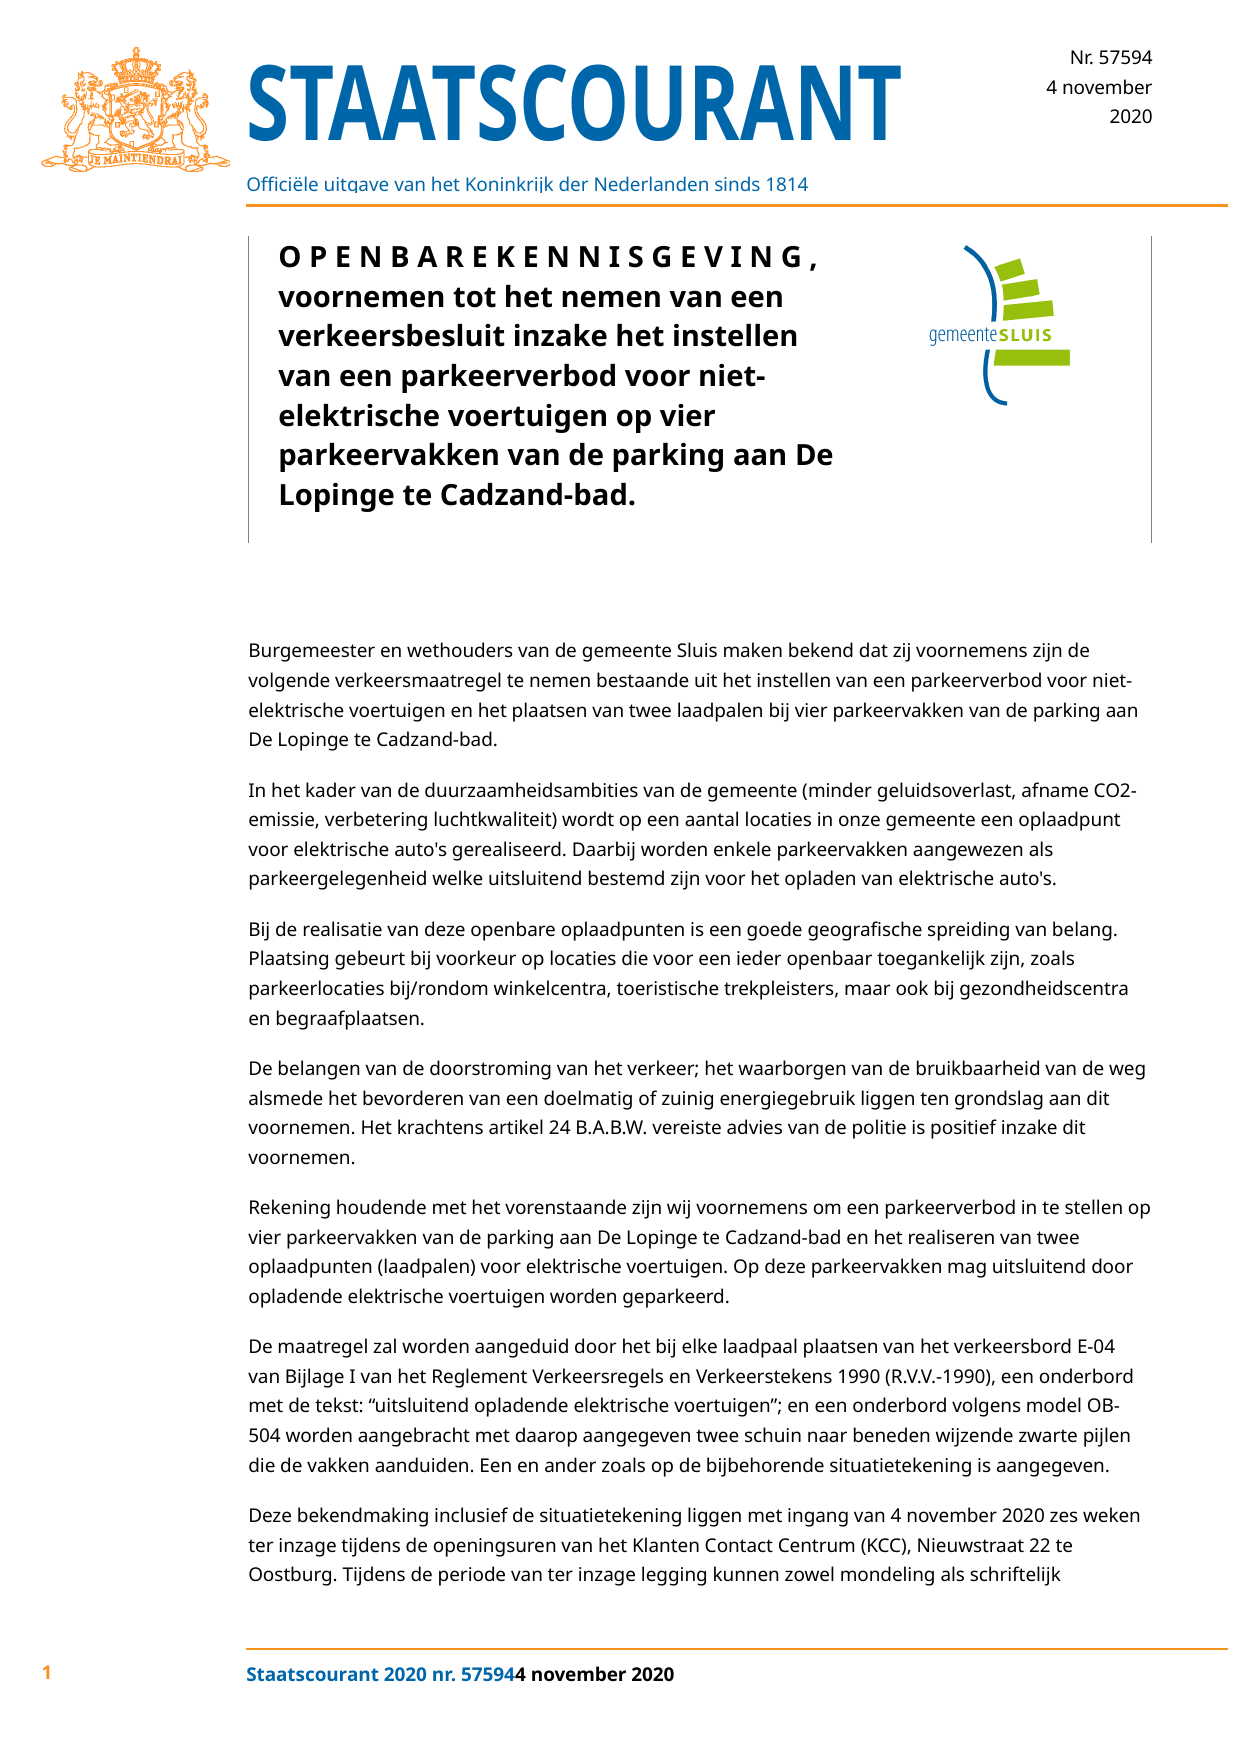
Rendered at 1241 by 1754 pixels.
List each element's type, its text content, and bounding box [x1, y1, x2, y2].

text Rekening houdende met het vorenstaande zijn wij voornemens om een parkeerverbod in te stellen op vier parkeervakken van de parking aan De Lopinge te Cadzand-bad en het realiseren van twee oplaadpunten (laadpalen) voor elektrische voertuigen. Op deze parkeervakken mag uitsluitend door opladende elektrische voertuigen worden geparkeerd. [248, 1194, 1152, 1309]
picture [41, 47, 231, 172]
table_header O P E N B A R E K E N N I S G E V I N G , voornemen tot het nemen van een verkeersbesluit inzake het instellen van een parkeerverbod voor niet-elektrische voertuigen op vier parkeervakken van de parking aan De Lopinge te Cadzand-bad. [249, 236, 850, 543]
table_header [1090, 236, 1151, 413]
text Bij de realisatie van deze openbare oplaadpunten is een goede geografische spreiding van belang. Plaatsing gebeurt bij voorkeur op locaties die voor een ieder openbaar toegankelijk zijn, zoals parkeerlocaties bij/rondom winkelcentra, toeristische trekpleisters, maar ook bij gezondheidscentra en begraafplaatsen. [248, 916, 1152, 1031]
text Deze bekendmaking inclusief de situatietekening liggen met ingang van 4 november 2020 zes weken ter inzage tijdens de openingsuren van het Klanten Contact Centrum (KCC), Nieuwstraat 22 te Oostburg. Tijdens de periode van ter inzage legging kunnen zowel mondeling als schriftelijk [248, 1502, 1152, 1587]
picture [912, 236, 1090, 414]
text De belangen van de doorstroming van het verkeer; het waarborgen van de bruikbaarheid van de weg alsmede het bevorderen van een doelmatig of zuinig energiegebruik liggen ten grondslag aan dit voornemen. Het krachtens artikel 24 B.A.B.W. vereiste advies van de politie is positief inzake dit voornemen. [248, 1055, 1152, 1170]
table_header [850, 236, 912, 413]
text Burgemeester en wethouders van de gemeente Sluis maken bekend dat zij voornemens zijn de volgende verkeersmaatregel te nemen bestaande uit het instellen van een parkeerverbod voor niet-elektrische voertuigen en het plaatsen van twee laadpalen bij vier parkeervakken van de parking aan De Lopinge te Cadzand-bad. [248, 638, 1152, 752]
text In het kader van de duurzaamheidsambities van de gemeente (minder geluidsoverlast, afname CO2-emissie, verbetering luchtkwaliteit) wordt op een aantal locaties in onze gemeente een oplaadpunt voor elektrische auto's gerealiseerd. Daarbij worden enkele parkeervakken aangewezen als parkeergelegenheid welke uitsluitend bestemd zijn voor het opladen van elektrische auto's. [248, 777, 1152, 891]
table_header [850, 414, 1151, 543]
text De maatregel zal worden aangeduid door het bij elke laadpaal plaatsen van het verkeersbord E-04 van Bijlage I van het Reglement Verkeersregels en Verkeerstekens 1990 (R.V.V.-1990), een onderbord met de tekst: “uitsluitend opladende elektrische voertuigen”; en een onderbord volgens model OB-504 worden aangebracht met daarop aangegeven twee schuin naar beneden wijzende zwarte pijlen die de vakken aanduiden. Een en ander zoals op de bijbehorende situatietekening is aangegeven. [248, 1333, 1152, 1478]
